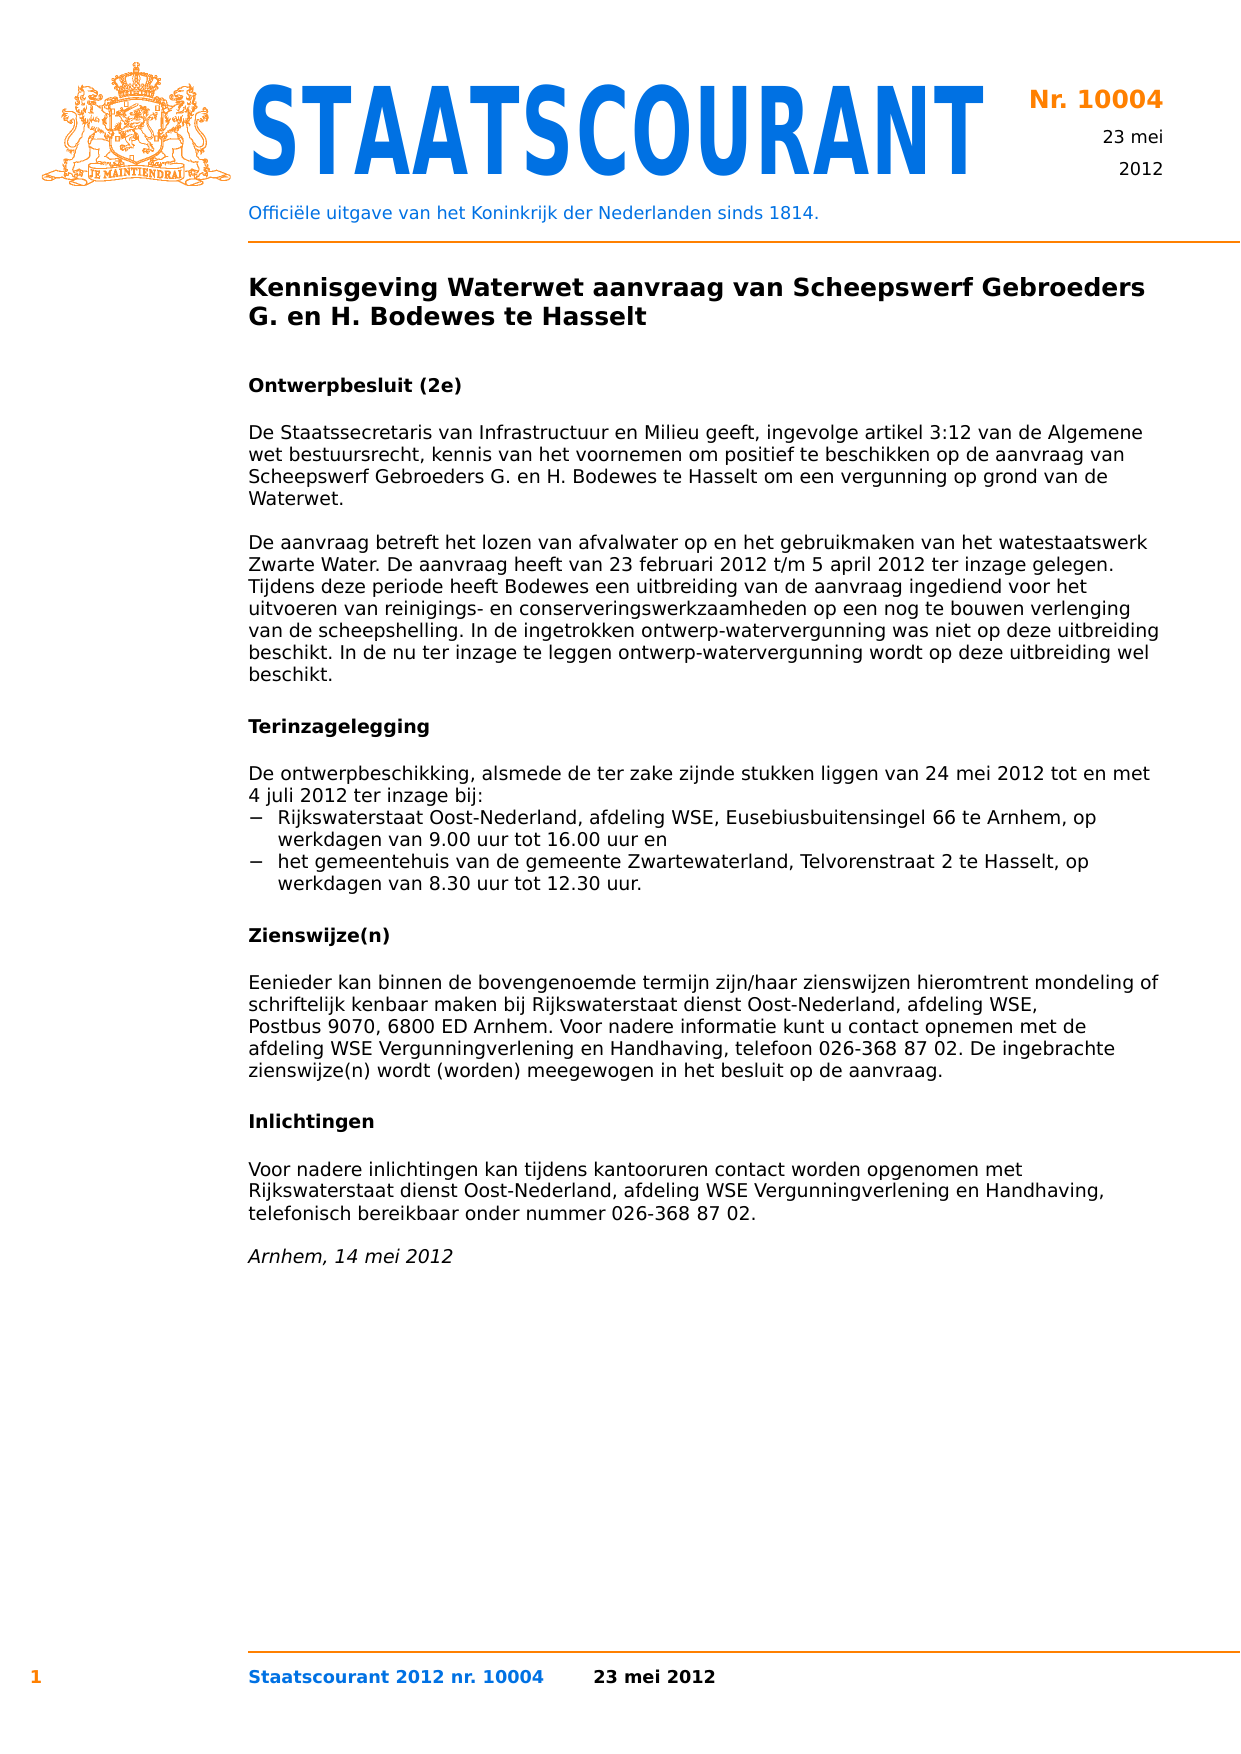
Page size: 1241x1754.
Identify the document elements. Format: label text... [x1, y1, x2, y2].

text Arnhem, 14 mei 2012 [248, 1246, 1163, 1268]
table_header [25, 62, 248, 241]
table_cell 23 mei [998, 121, 1240, 153]
text − het gemeentehuis van de gemeente Zwartewaterland, Telvorenstraat 2 te Hasselt, op werkdagen van 8.30 uur tot 12.30 uur. [248, 851, 1163, 894]
subtitle Ontwerpbesluit (2e) [248, 375, 1163, 397]
text De aanvraag betreft het lozen van afvalwater op en het gebruikmaken van het watestaatswerk Zwarte Water. De aanvraag heeft van 23 februari 2012 t/m 5 april 2012 ter inzage gelegen. Tijdens deze periode heeft Bodewes een uitbreiding van de aanvraag ingediend voor het uitvoeren van reinigings- en conserveringswerkzaamheden op een nog te bouwen verlenging van de scheepshelling. In de ingetrokken ontwerp-watervergunning was niet op deze uitbreiding beschikt. In de nu ter inzage te leggen ontwerp-watervergunning wordt op deze uitbreiding wel beschikt. [248, 532, 1163, 686]
text De ontwerpbeschikking, alsmede de ter zake zijnde stukken liggen van 24 mei 2012 tot en met 4 juli 2012 ter inzage bij: [248, 763, 1163, 807]
subtitle Inlichtingen [248, 1111, 1163, 1133]
subtitle Kennisgeving Waterwet aanvraag van Scheepswerf Gebroeders G. en H. Bodewes te Hasselt [248, 273, 1163, 331]
table_header Nr. 10004 [998, 62, 1240, 121]
text − Rijkswaterstaat Oost-Nederland, afdeling WSE, Eusebiusbuitensingel 66 te Arnhem, op werkdagen van 9.00 uur tot 16.00 uur en [248, 807, 1163, 851]
table_cell Officiële uitgave van het Koninkrijk der Nederlanden sinds 1814. [248, 203, 1240, 241]
subtitle Zienswijze(n) [248, 924, 1163, 947]
text De Staatssecretaris van Infrastructuur en Milieu geeft, ingevolge artikel 3:12 van de Algemene wet bestuursrecht, kennis van het voornemen om positief te beschikken op de aanvraag van Scheepswerf Gebroeders G. en H. Bodewes te Hasselt om een vergunning op grond van de Waterwet. [248, 422, 1163, 510]
text Eenieder kan binnen de bovengenoemde termijn zijn/haar zienswijzen hieromtrent mondeling of schriftelijk kenbaar maken bij Rijkswaterstaat dienst Oost-Nederland, afdeling WSE, Postbus 9070, 6800 ED Arnhem. Voor nadere informatie kunt u contact opnemen met de afdeling WSE Vergunningverlening en Handhaving, telefoon 026-368 87 02. De ingebrachte zienswijze(n) wordt (worden) meegewogen in het besluit op de aanvraag. [248, 972, 1163, 1081]
table_cell 2012 [998, 153, 1240, 203]
table_header STAATSCOURANT [248, 62, 998, 203]
subtitle Terinzagelegging [248, 716, 1163, 738]
text Voor nadere inlichtingen kan tijdens kantooruren contact worden opgenomen met Rijkswaterstaat dienst Oost-Nederland, afdeling WSE Vergunningverlening en Handhaving, telefonisch bereikbaar onder nummer 026-368 87 02. [248, 1158, 1163, 1224]
picture [41, 62, 231, 186]
